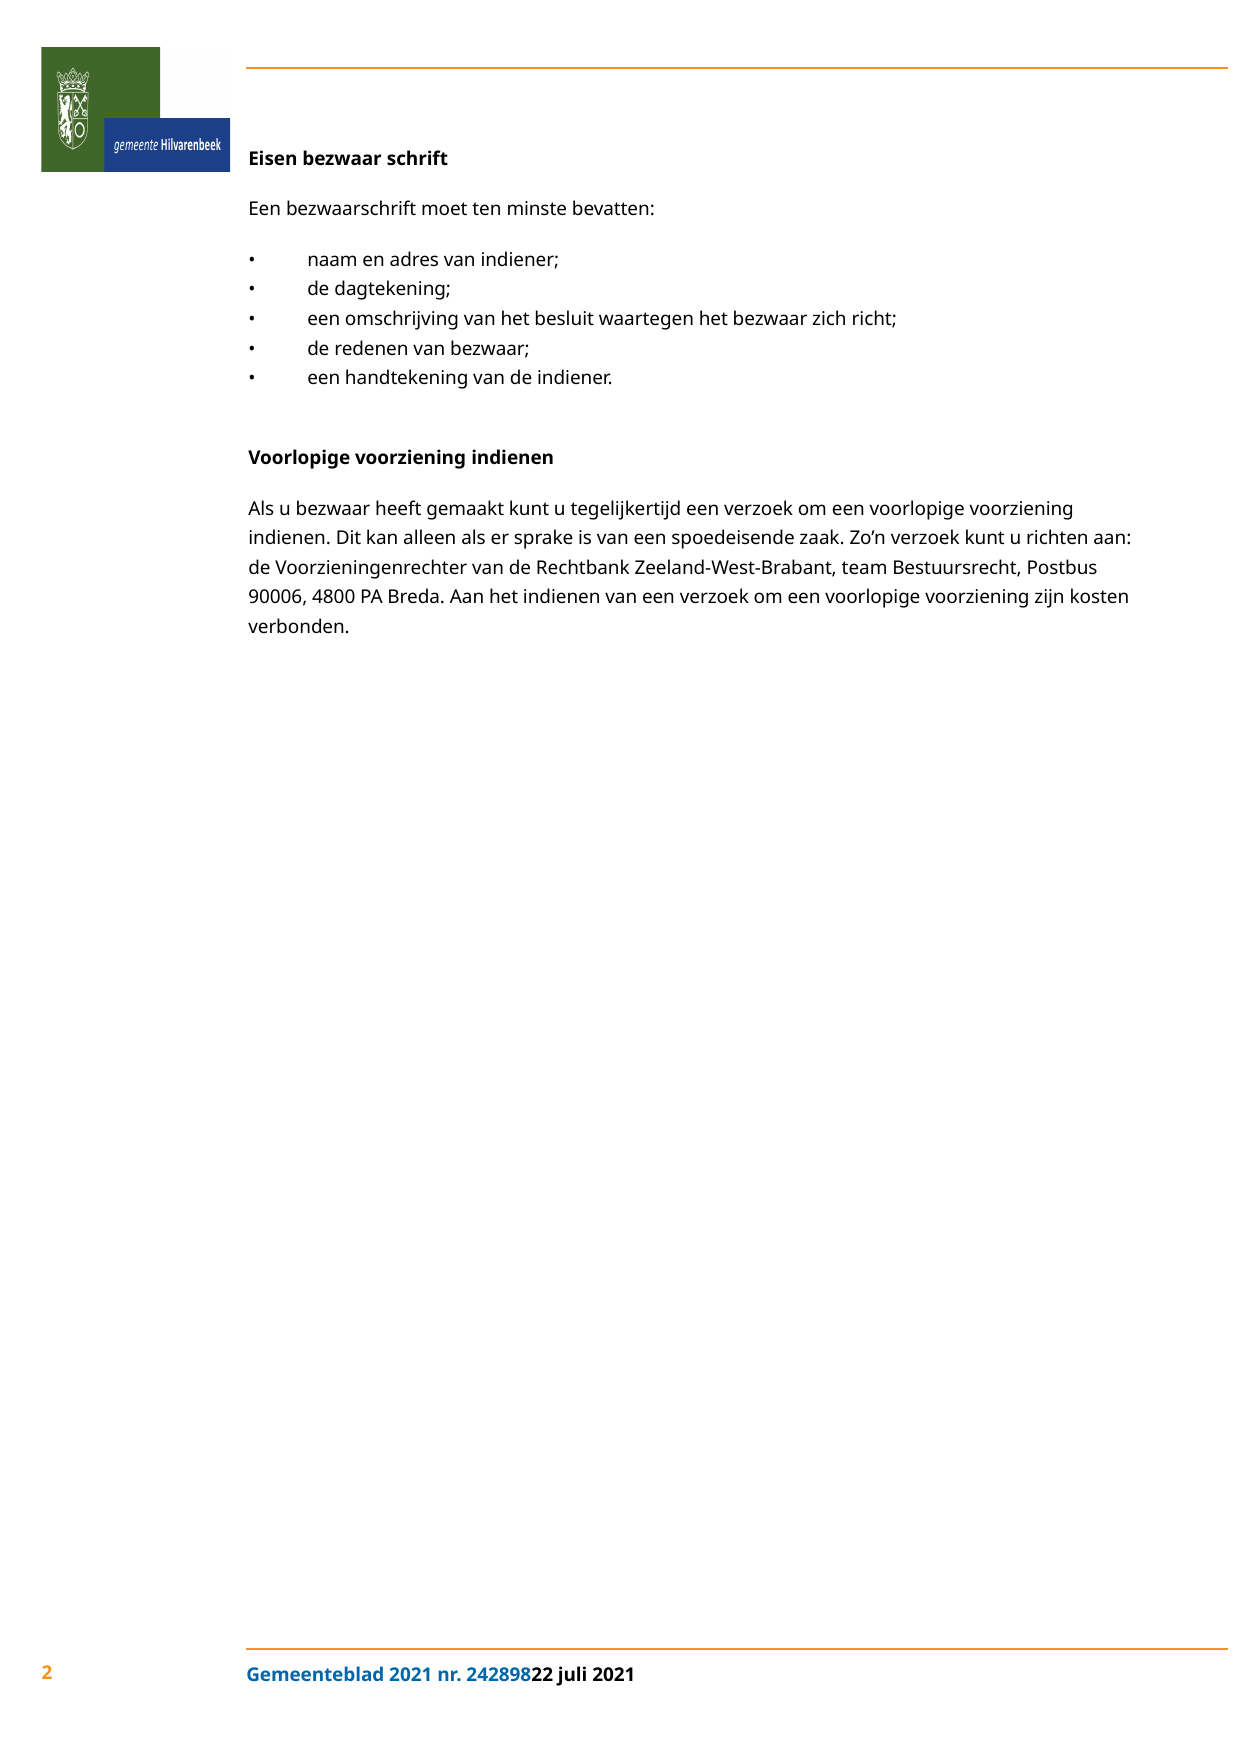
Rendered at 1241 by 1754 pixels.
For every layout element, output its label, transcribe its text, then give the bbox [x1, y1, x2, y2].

list naam en adres van indiener; [248, 246, 1152, 272]
text Eisen bezwaar schrift [248, 145, 1152, 171]
list de redenen van bezwaar; [248, 335, 1152, 361]
picture [41, 47, 231, 172]
text Voorlopige voorziening indienen [248, 444, 1152, 470]
text Als u bezwaar heeft gemaakt kunt u tegelijkertijd een verzoek om een voorlopige voorziening indienen. Dit kan alleen als er sprake is van een spoedeisende zaak. Zo’n verzoek kunt u richten aan: de Voorzieningenrechter van de Rechtbank Zeeland-West-Brabant, team Bestuursrecht, Postbus 90006, 4800 PA Breda. Aan het indienen van een verzoek om een voorlopige voorziening zijn kosten verbonden. [248, 495, 1152, 639]
list een omschrijving van het besluit waartegen het bezwaar zich richt; [248, 305, 1152, 331]
text Een bezwaarschrift moet ten minste bevatten: [248, 196, 1152, 221]
list de dagtekening; [248, 276, 1152, 301]
list een handtekening van de indiener. [248, 364, 1152, 390]
